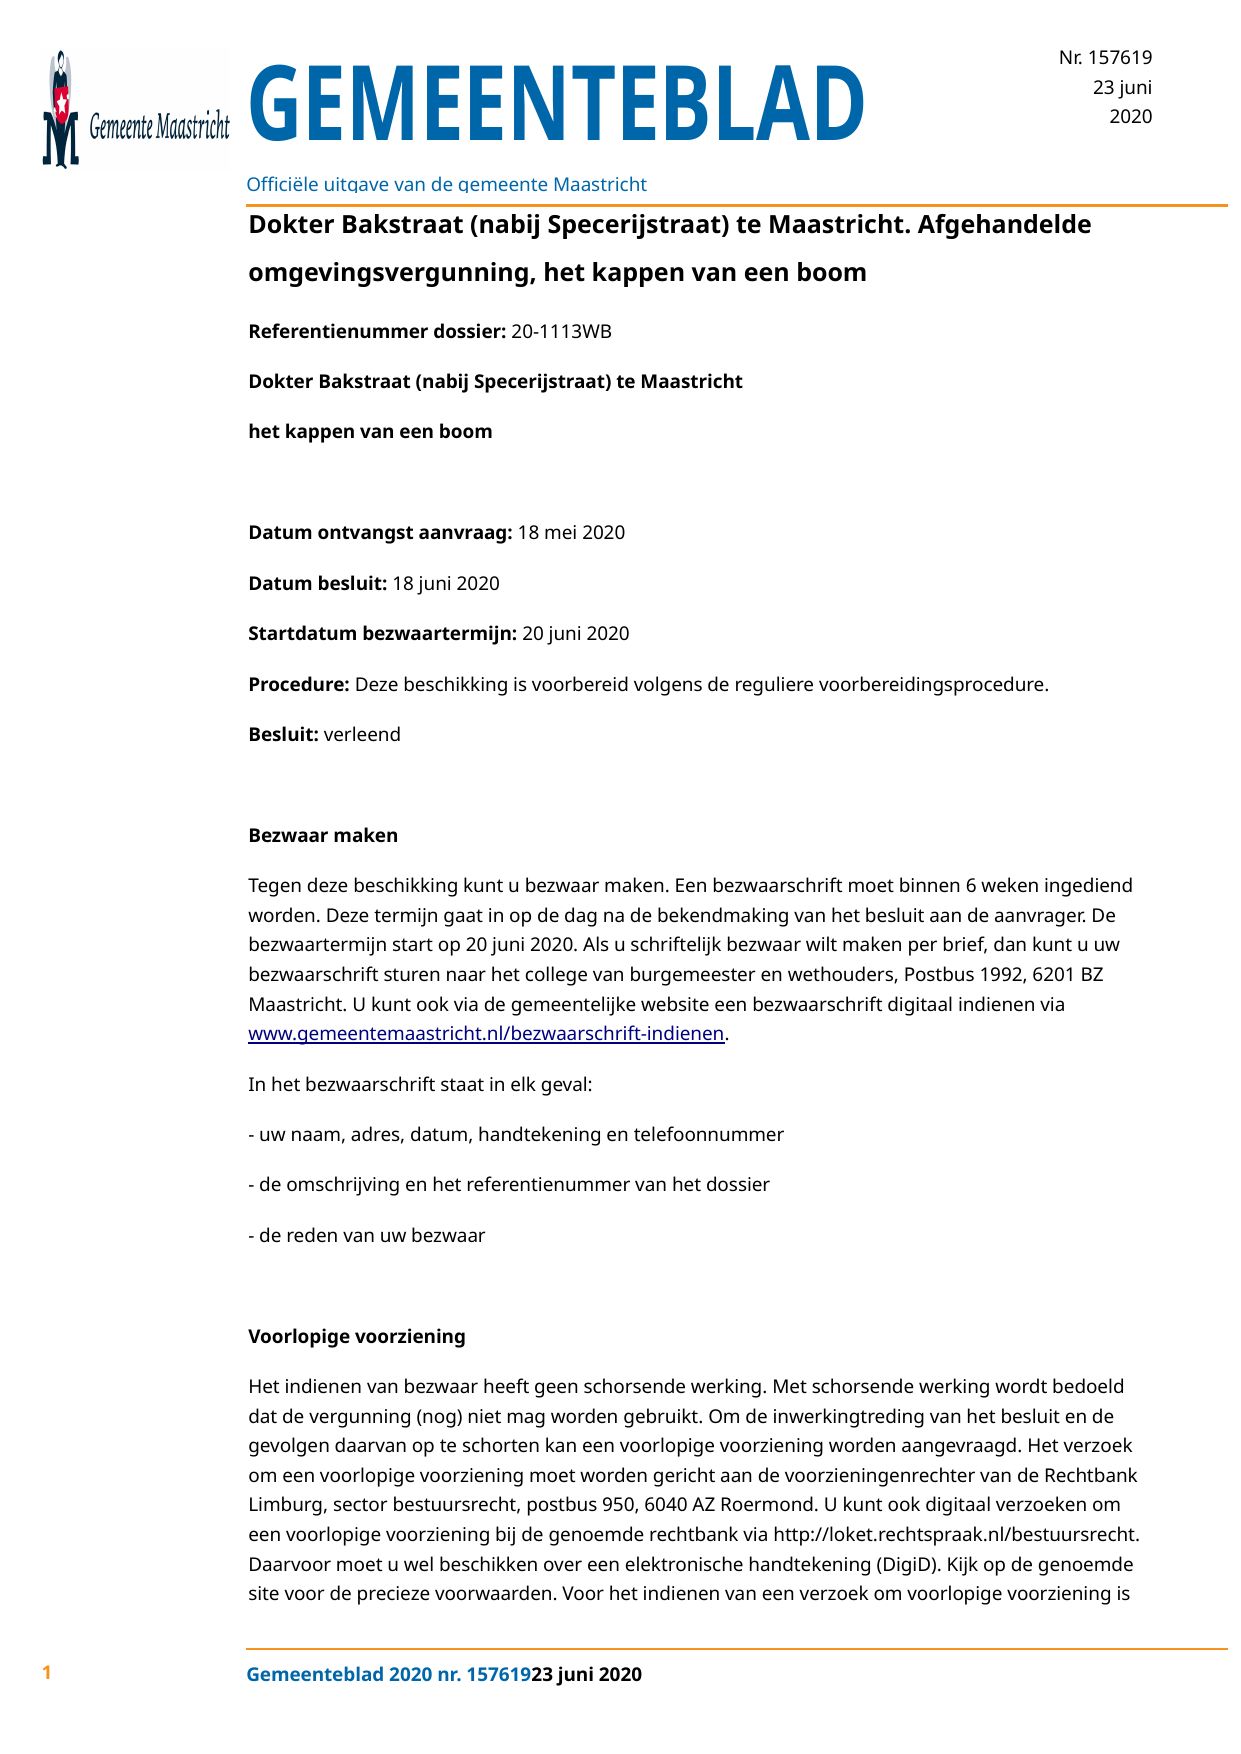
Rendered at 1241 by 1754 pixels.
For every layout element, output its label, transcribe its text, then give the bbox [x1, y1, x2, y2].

text - uw naam, adres, datum, handtekening en telefoonnummer [248, 1121, 1152, 1147]
text Het indienen van bezwaar heeft geen schorsende werking. Met schorsende werking wordt bedoeld dat de vergunning (nog) niet mag worden gebruikt. Om de inwerkingtreding van het besluit en de gevolgen daarvan op te schorten kan een voorlopige voorziening worden aangevraagd. Het verzoek om een voorlopige voorziening moet worden gericht aan de voorzieningenrechter van de Rechtbank Limburg, sector bestuursrecht, postbus 950, 6040 AZ Roermond. U kunt ook digitaal verzoeken om een voorlopige voorziening bij de genoemde rechtbank via http://loket.rechtspraak.nl/bestuursrecht. Daarvoor moet u wel beschikken over een elektronische handtekening (DigiD). Kijk op de genoemde site voor de precieze voorwaarden. Voor het indienen van een verzoek om voorlopige voorziening is [248, 1373, 1152, 1606]
text - de omschrijving en het referentienummer van het dossier [248, 1172, 1152, 1197]
text Referentienummer dossier: 20-1113WB [248, 318, 1152, 344]
text Dokter Bakstraat (nabij Specerijstraat) te Maastricht. Afgehandelde omgevingsvergunning, het kappen van een boom [248, 207, 1152, 288]
text Startdatum bezwaartermijn: 20 juni 2020 [248, 620, 1152, 646]
text Dokter Bakstraat (nabij Specerijstraat) te Maastricht [248, 368, 1152, 394]
text Tegen deze beschikking kunt u bezwaar maken. Een bezwaarschrift moet binnen 6 weken ingediend worden. Deze termijn gaat in op de dag na de bekendmaking van het besluit aan de aanvrager. De bezwaartermijn start op 20 juni 2020. Als u schriftelijk bezwaar wilt maken per brief, dan kunt u uw bezwaarschrift sturen naar het college van burgemeester en wethouders, Postbus 1992, 6201 BZ Maastricht. U kunt ook via de gemeentelijke website een bezwaarschrift digitaal indienen via www.gemeentemaastricht.nl/bezwaarschrift-indienen. [248, 872, 1152, 1046]
text - de reden van uw bezwaar [248, 1222, 1152, 1248]
text Datum besluit: 18 juni 2020 [248, 570, 1152, 596]
text Bezwaar maken [248, 822, 1152, 848]
text het kappen van een boom [248, 419, 1152, 444]
text Besluit: verleend [248, 721, 1152, 747]
text Voorlopige voorziening [248, 1323, 1152, 1349]
text Procedure: Deze beschikking is voorbereid volgens de reguliere voorbereidingsprocedure. [248, 671, 1152, 697]
text Datum ontvangst aanvraag: 18 mei 2020 [248, 519, 1152, 545]
text In het bezwaarschrift staat in elk geval: [248, 1071, 1152, 1097]
picture [41, 47, 231, 172]
